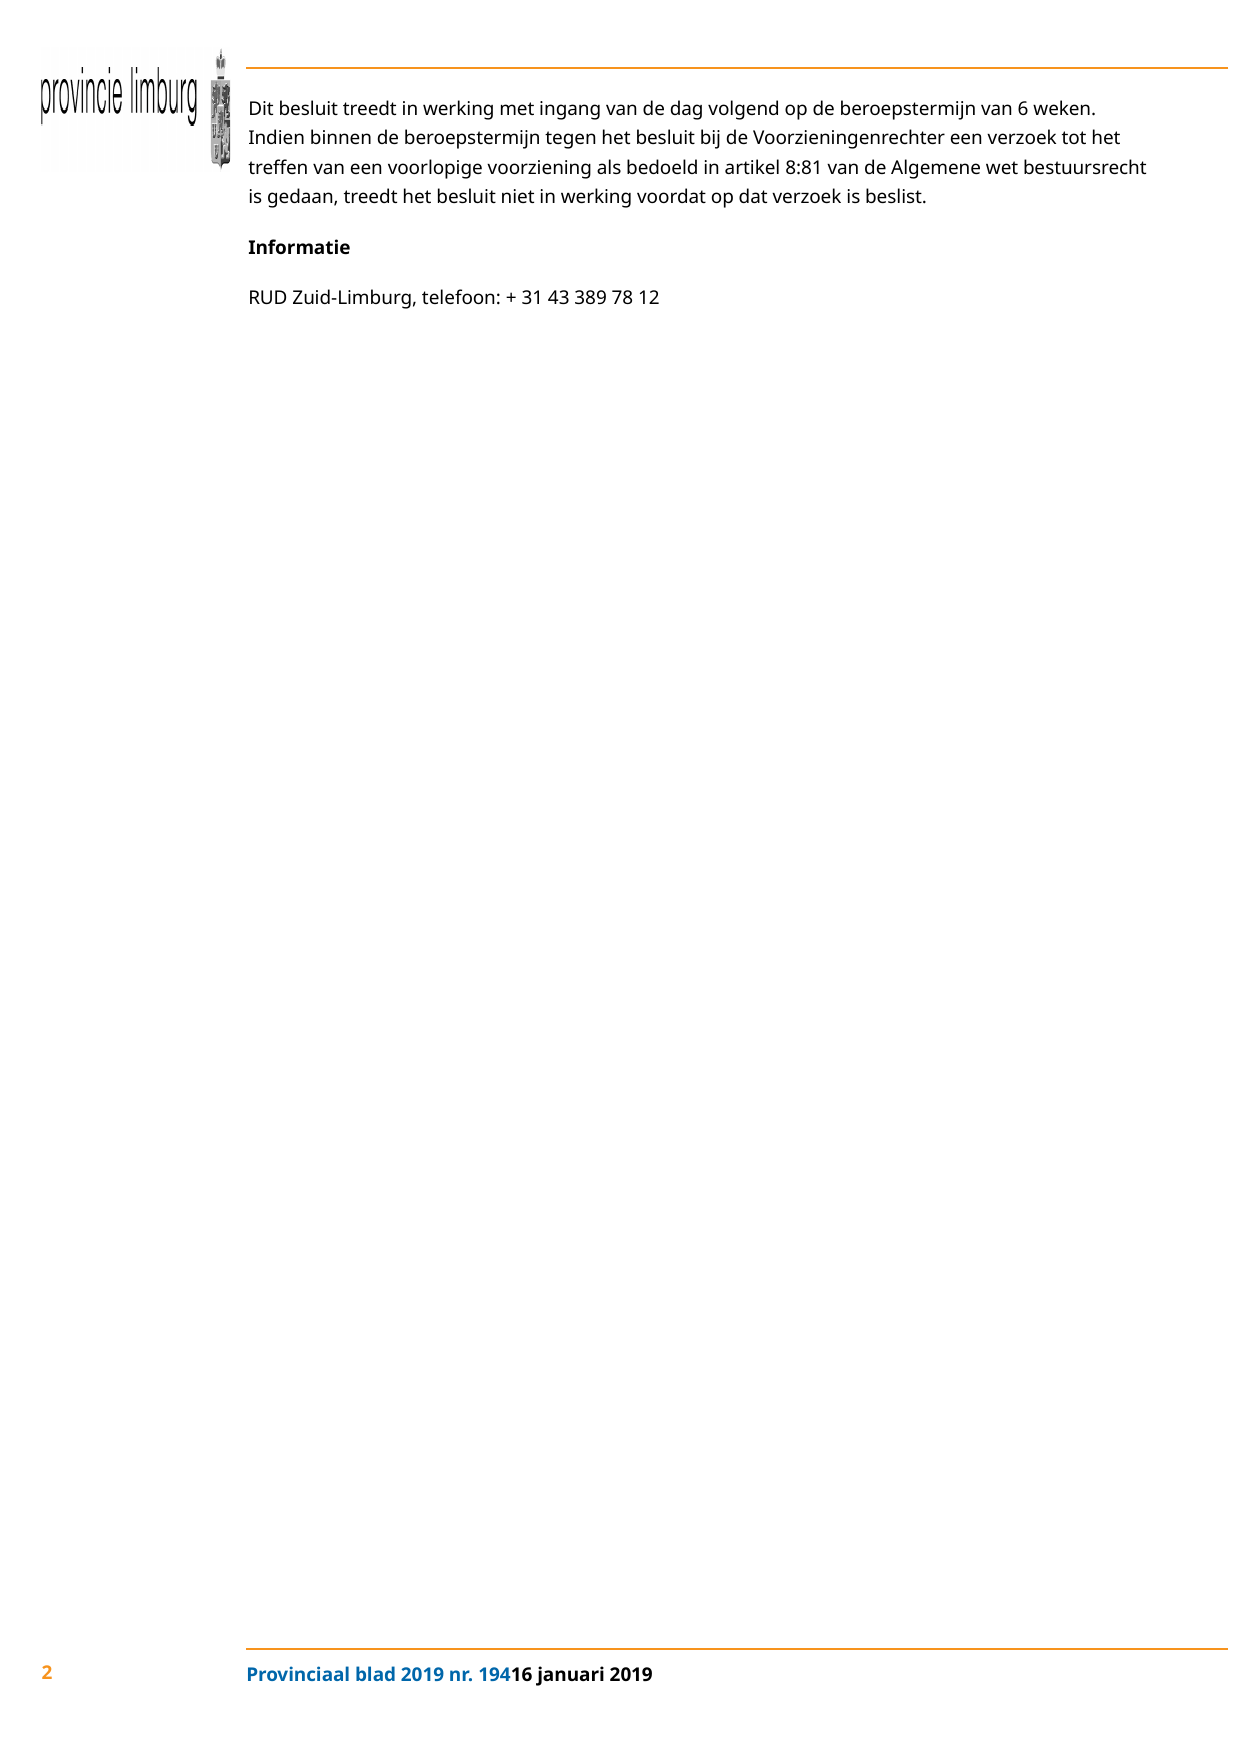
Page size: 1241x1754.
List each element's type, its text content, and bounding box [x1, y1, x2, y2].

text RUD Zuid-Limburg, telefoon: + 31 43 389 78 12 [248, 284, 1152, 310]
text Dit besluit treedt in werking met ingang van de dag volgend op de beroepstermijn van 6 weken. Indien binnen de beroepstermijn tegen het besluit bij de Voorzieningenrechter een verzoek tot het treffen van een voorlopige voorziening als bedoeld in artikel 8:81 van de Algemene wet bestuursrecht is gedaan, treedt het besluit niet in werking voordat op dat verzoek is beslist. [248, 95, 1152, 209]
text Informatie [248, 234, 1152, 260]
picture [41, 47, 231, 172]
